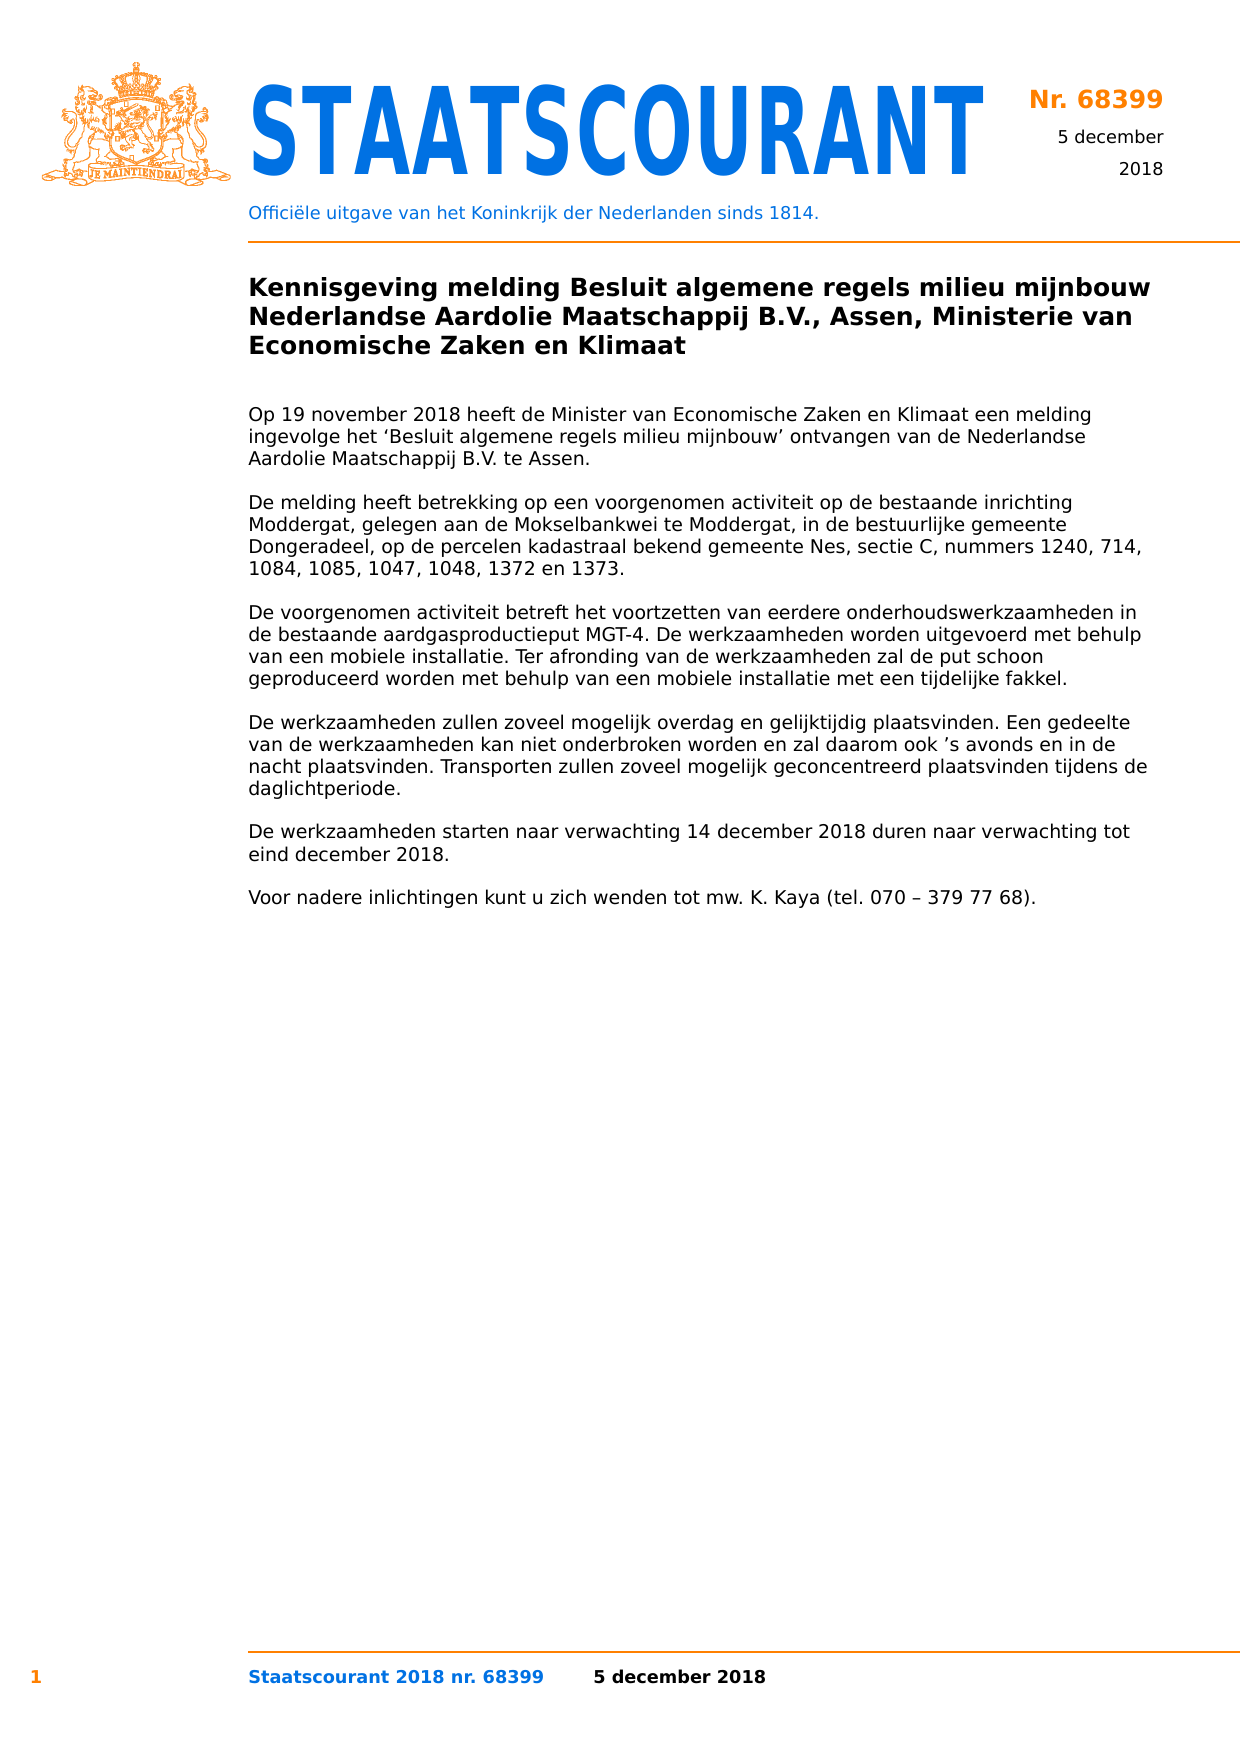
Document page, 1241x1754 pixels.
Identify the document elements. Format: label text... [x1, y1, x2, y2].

table_header STAATSCOURANT [248, 62, 998, 203]
text Op 19 november 2018 heeft de Minister van Economische Zaken en Klimaat een melding ingevolge het ‘Besluit algemene regels milieu mijnbouw’ ontvangen van de Nederlandse Aardolie Maatschappij B.V. te Assen. [248, 404, 1163, 470]
table_header [25, 62, 248, 241]
picture [41, 62, 231, 186]
table_header Nr. 68399 [998, 62, 1240, 121]
text De voorgenomen activiteit betreft het voortzetten van eerdere onderhoudswerkzaamheden in de bestaande aardgasproductieput MGT-4. De werkzaamheden worden uitgevoerd met behulp van een mobiele installatie. Ter afronding van de werkzaamheden zal de put schoon geproduceerd worden met behulp van een mobiele installatie met een tijdelijke fakkel. [248, 602, 1163, 690]
table_cell Officiële uitgave van het Koninkrijk der Nederlanden sinds 1814. [248, 203, 1240, 241]
text De werkzaamheden starten naar verwachting 14 december 2018 duren naar verwachting tot eind december 2018. [248, 821, 1163, 865]
text De werkzaamheden zullen zoveel mogelijk overdag en gelijktijdig plaatsvinden. Een gedeelte van de werkzaamheden kan niet onderbroken worden en zal daarom ook ’s avonds en in de nacht plaatsvinden. Transporten zullen zoveel mogelijk geconcentreerd plaatsvinden tijdens de daglichtperiode. [248, 712, 1163, 799]
table_cell 5 december [998, 121, 1240, 153]
subtitle Kennisgeving melding Besluit algemene regels milieu mijnbouw Nederlandse Aardolie Maatschappij B.V., Assen, Ministerie van Economische Zaken en Klimaat [248, 273, 1163, 361]
text Voor nadere inlichtingen kunt u zich wenden tot mw. K. Kaya (tel. 070 – 379 77 68). [248, 887, 1163, 909]
text De melding heeft betrekking op een voorgenomen activiteit op de bestaande inrichting Moddergat, gelegen aan de Mokselbankwei te Moddergat, in de bestuurlijke gemeente Dongeradeel, op de percelen kadastraal bekend gemeente Nes, sectie C, nummers 1240, 714, 1084, 1085, 1047, 1048, 1372 en 1373. [248, 492, 1163, 580]
table_cell 2018 [998, 153, 1240, 203]
